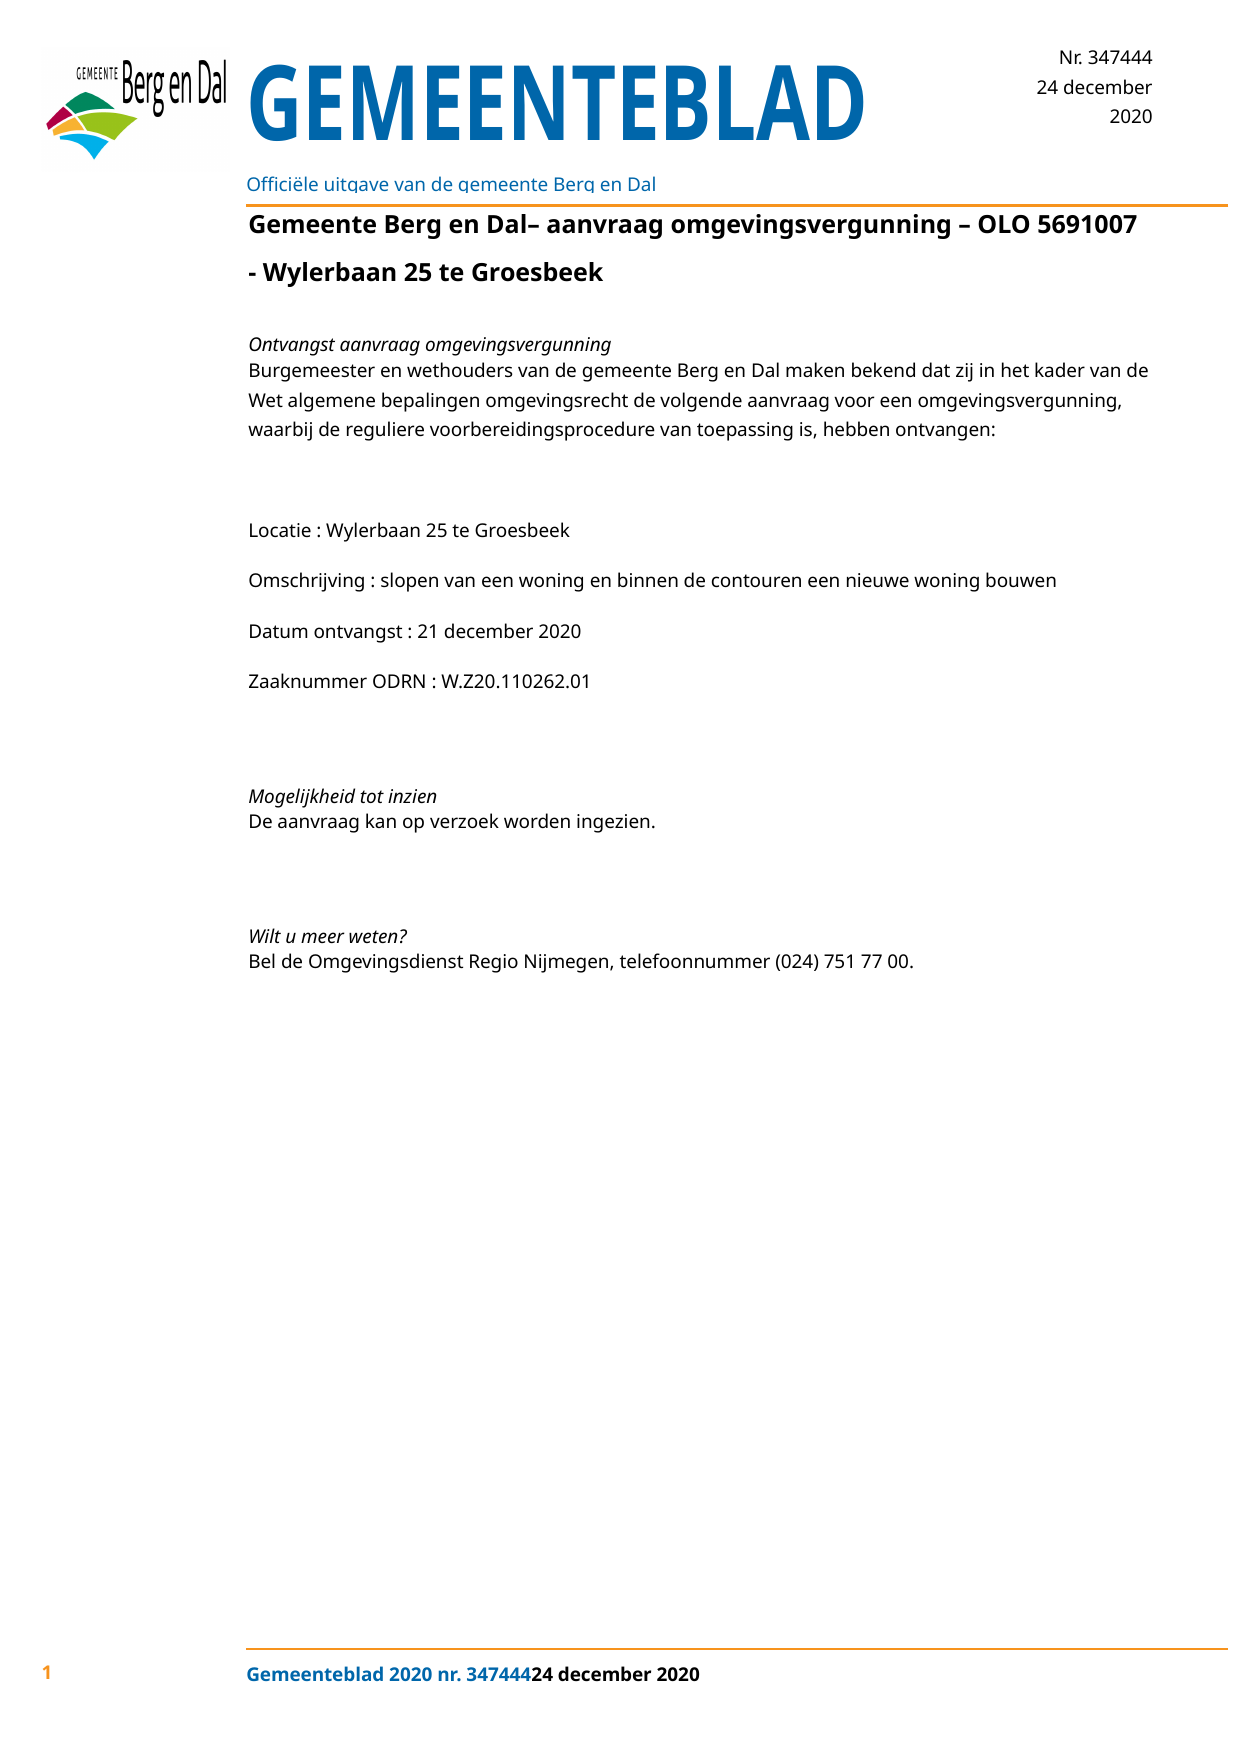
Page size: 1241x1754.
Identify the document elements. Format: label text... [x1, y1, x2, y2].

text Omschrijving : slopen van een woning en binnen de contouren een nieuwe woning bouwen [248, 568, 1152, 593]
text Bel de Omgevingsdienst Regio Nijmegen, telefoonnummer (024) 751 77 00. [248, 949, 1152, 974]
text Ontvangst aanvraag omgevingsvergunning [248, 331, 1152, 357]
text Burgemeester en wethouders van de gemeente Berg en Dal maken bekend dat zij in het kader van de Wet algemene bepalingen omgevingsrecht de volgende aanvraag voor een omgevingsvergunning, waarbij de reguliere voorbereidingsprocedure van toepassing is, hebben ontvangen: [248, 357, 1152, 442]
text Gemeente Berg en Dal– aanvraag omgevingsvergunning – OLO 5691007 - Wylerbaan 25 te Groesbeek [248, 207, 1152, 288]
text Zaaknummer ODRN : W.Z20.110262.01 [248, 668, 1152, 694]
text Datum ontvangst : 21 december 2020 [248, 618, 1152, 644]
text De aanvraag kan op verzoek worden ingezien. [248, 808, 1152, 834]
picture [41, 47, 231, 172]
text Wilt u meer weten? [248, 923, 1152, 949]
text Locatie : Wylerbaan 25 te Groesbeek [248, 517, 1152, 543]
text Mogelijkheid tot inzien [248, 783, 1152, 808]
